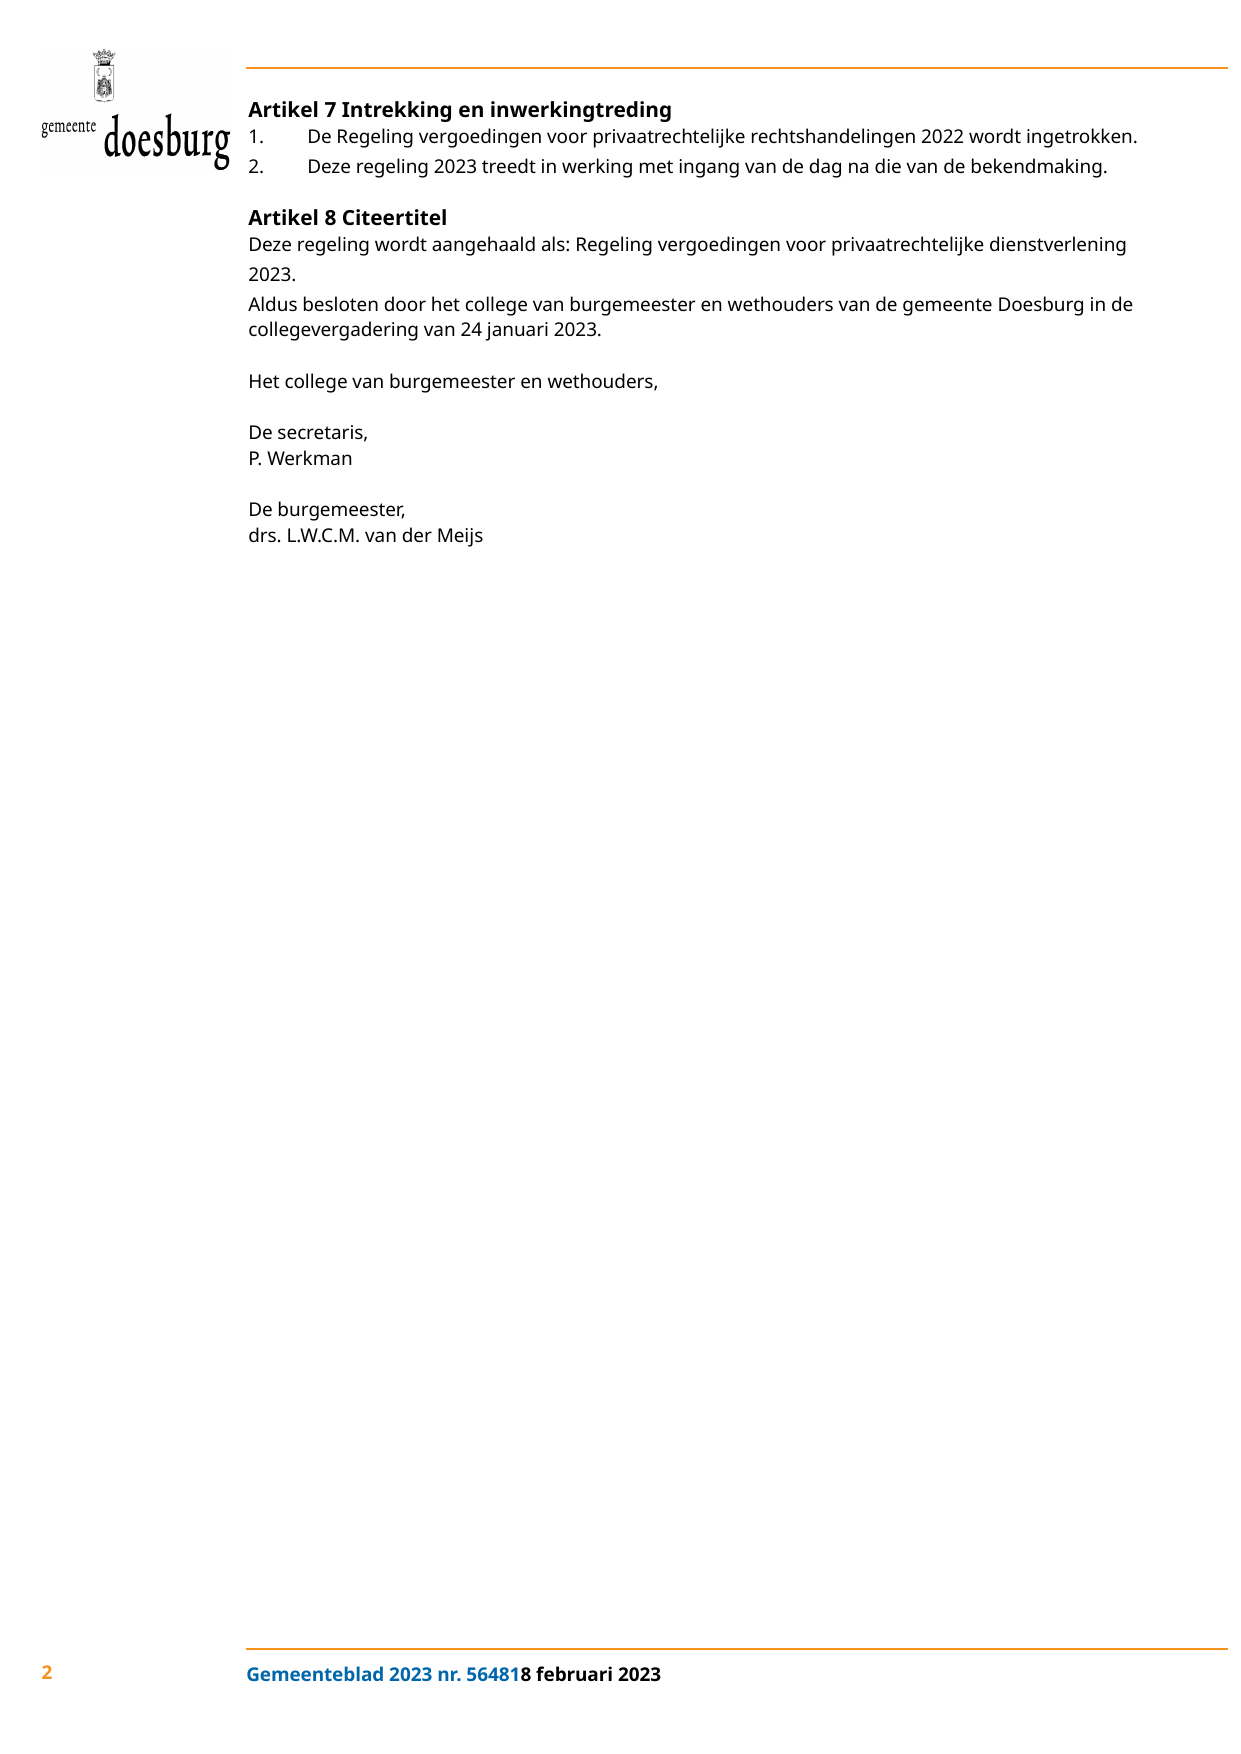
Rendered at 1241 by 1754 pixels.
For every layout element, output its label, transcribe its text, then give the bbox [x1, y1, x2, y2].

text P. Werkman [248, 445, 1152, 471]
text Artikel 7 Intrekking en inwerkingtreding [248, 95, 1152, 123]
picture [41, 47, 231, 172]
text Het college van burgemeester en wethouders, [248, 368, 1152, 394]
text De secretaris, [248, 419, 1152, 445]
text Deze regeling wordt aangehaald als: Regeling vergoedingen voor privaatrechtelijke dienstverlening 2023. [248, 232, 1152, 287]
text Aldus besloten door het college van burgemeester en wethouders van de gemeente Doesburg in de collegevergadering van 24 januari 2023. [248, 291, 1152, 342]
text Artikel 8 Citeertitel [248, 203, 1152, 232]
text De burgemeester, [248, 497, 1152, 522]
text drs. L.W.C.M. van der Meijs [248, 522, 1152, 548]
list De Regeling vergoedingen voor privaatrechtelijke rechtshandelingen 2022 wordt ingetrokken. [248, 123, 1152, 149]
list Deze regeling 2023 treedt in werking met ingang van de dag na die van de bekendmaking. [248, 153, 1152, 178]
